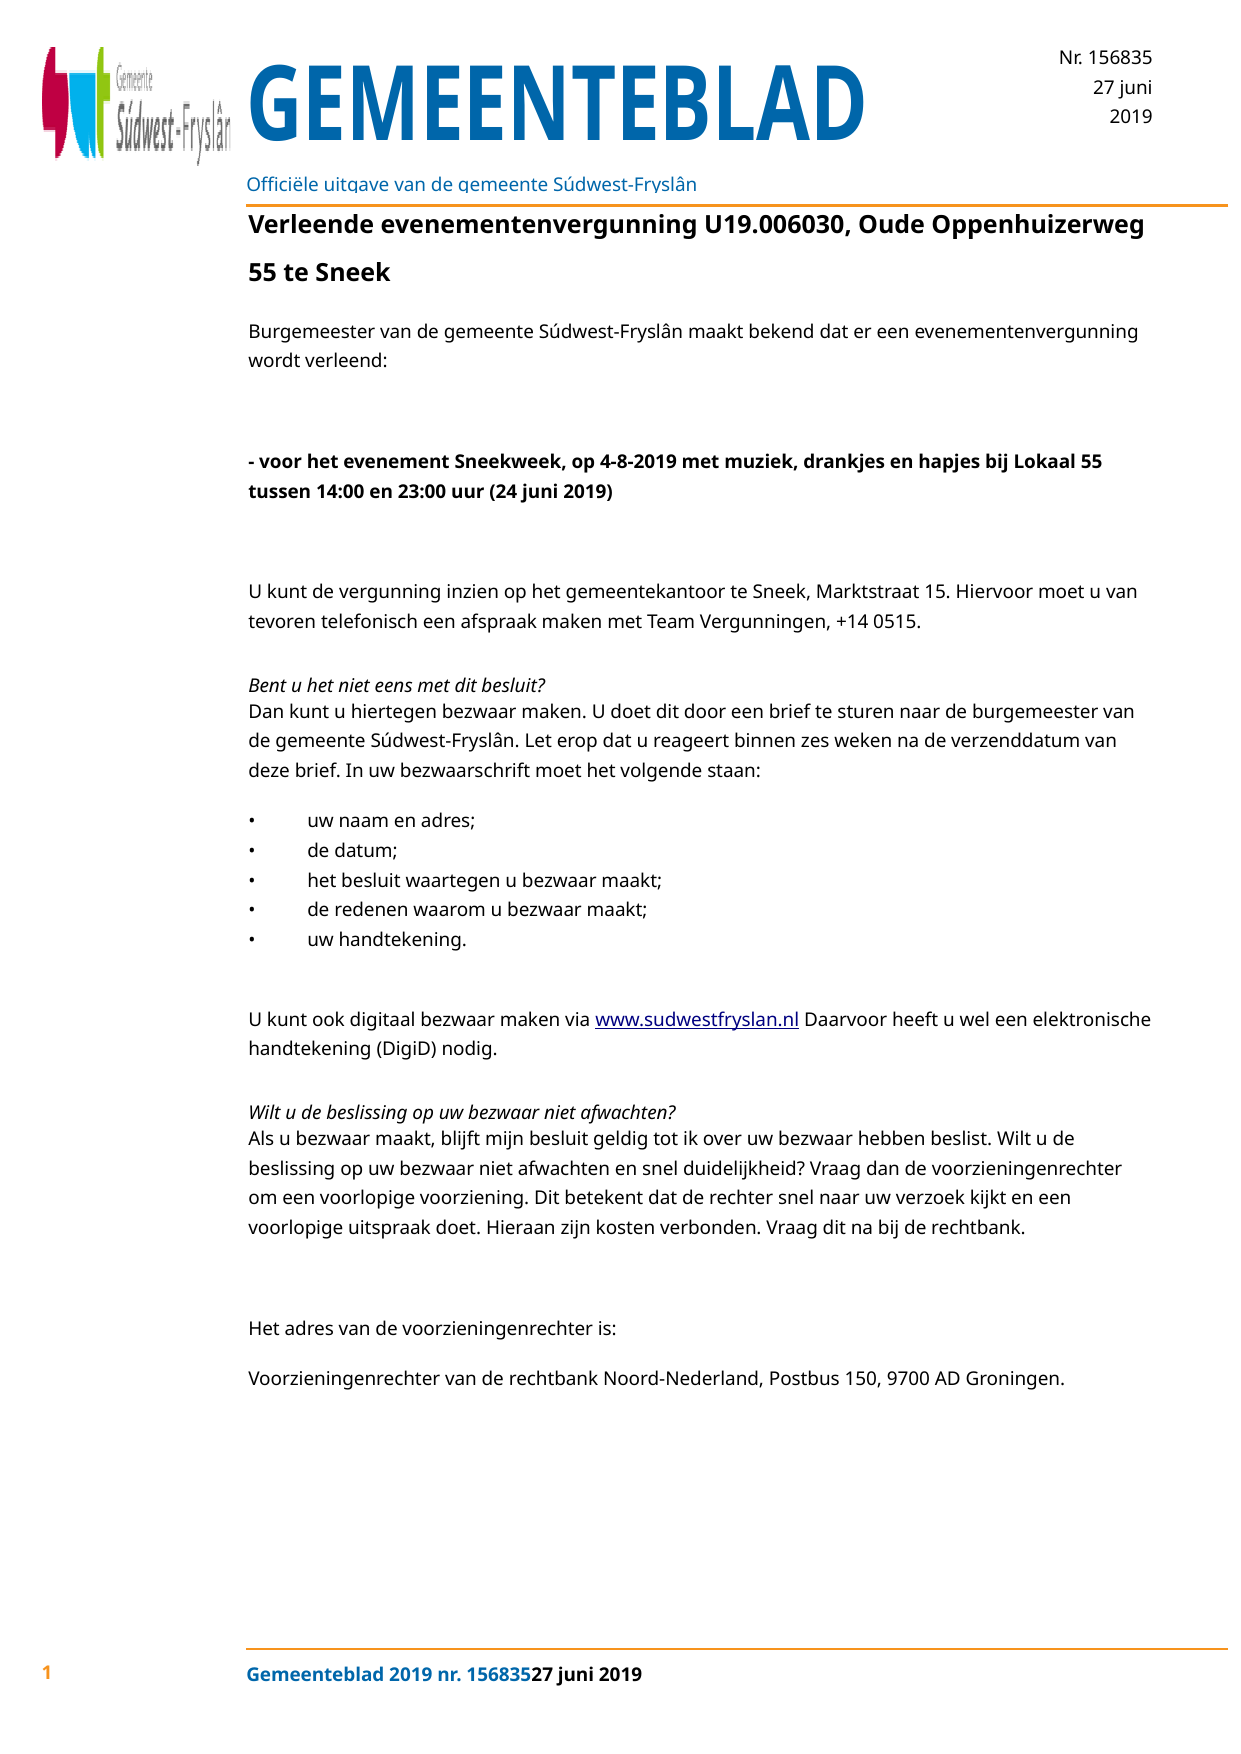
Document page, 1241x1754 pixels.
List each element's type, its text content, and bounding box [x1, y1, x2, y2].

text Voorzieningenrechter van de rechtbank Noord-Nederland, Postbus 150, 9700 AD Groningen. [248, 1365, 1152, 1391]
text U kunt de vergunning inzien op het gemeentekantoor te Sneek, Marktstraat 15. Hiervoor moet u van tevoren telefonisch een afspraak maken met Team Vergunningen, +14 0515. [248, 579, 1152, 634]
text Het adres van de voorzieningenrechter is: [248, 1315, 1152, 1341]
list de datum; [248, 837, 1152, 863]
text U kunt ook digitaal bezwaar maken via www.sudwestfryslan.nl Daarvoor heeft u wel een elektronische handtekening (DigiD) nodig. [248, 1006, 1152, 1061]
list het besluit waartegen u bezwaar maakt; [248, 867, 1152, 892]
text Wilt u de beslissing op uw bezwaar niet afwachten? [248, 1099, 1152, 1125]
text Dan kunt u hiertegen bezwaar maken. U doet dit door een brief te sturen naar de burgemeester van de gemeente Súdwest-Fryslân. Let erop dat u reageert binnen zes weken na de verzenddatum van deze brief. In uw bezwaarschrift moet het volgende staan: [248, 698, 1152, 783]
text Verleende evenementenvergunning U19.006030, Oude Oppenhuizerweg 55 te Sneek [248, 207, 1152, 288]
text - voor het evenement Sneekweek, op 4-8-2019 met muziek, drankjes en hapjes bij Lokaal 55 tussen 14:00 en 23:00 uur (24 juni 2019) [248, 448, 1152, 504]
text Bent u het niet eens met dit besluit? [248, 672, 1152, 698]
list de redenen waarom u bezwaar maakt; [248, 896, 1152, 922]
list uw naam en adres; [248, 808, 1152, 833]
list uw handtekening. [248, 926, 1152, 952]
text Burgemeester van de gemeente Súdwest-Fryslân maakt bekend dat er een evenementenvergunning wordt verleend: [248, 318, 1152, 373]
picture [41, 47, 231, 172]
text Als u bezwaar maakt, blijft mijn besluit geldig tot ik over uw bezwaar hebben beslist. Wilt u de beslissing op uw bezwaar niet afwachten en snel duidelijkheid? Vraag dan de voorzieningenrechter om een voorlopige voorziening. Dit betekent dat de rechter snel naar uw verzoek kijkt en een voorlopige uitspraak doet. Hieraan zijn kosten verbonden. Vraag dit na bij de rechtbank. [248, 1125, 1152, 1240]
